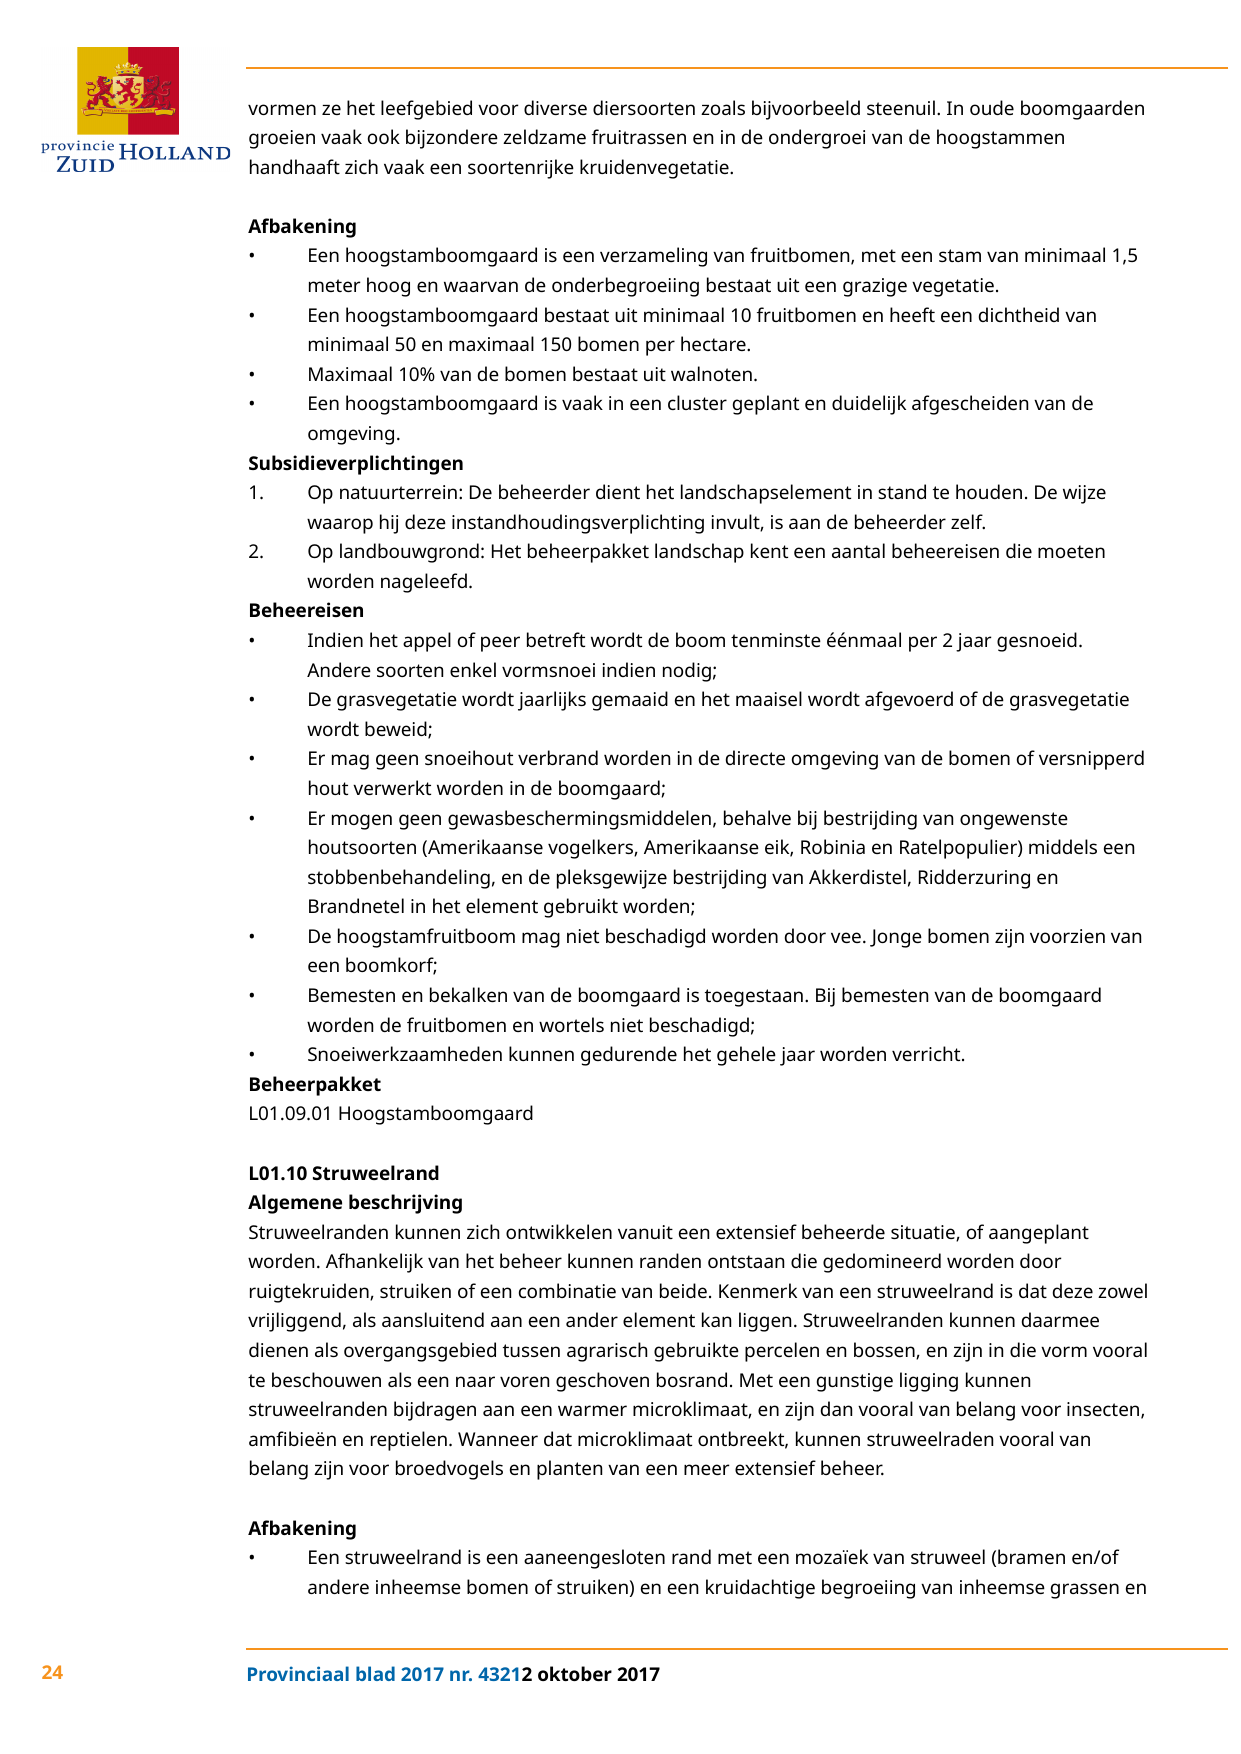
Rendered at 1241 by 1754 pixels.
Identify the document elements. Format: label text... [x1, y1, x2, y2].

list Op landbouwgrond: Het beheerpakket landschap kent een aantal beheereisen die moeten worden nageleefd. [248, 538, 1152, 594]
text Beheerpakket [248, 1071, 1152, 1097]
text Algemene beschrijving [248, 1189, 1152, 1215]
list Op natuurterrein: De beheerder dient het landschapselement in stand te houden. De wijze waarop hij deze instandhoudingsverplichting invult, is aan de beheerder zelf. [248, 479, 1152, 535]
list Een hoogstamboomgaard is een verzameling van fruitbomen, met een stam van minimaal 1,5 meter hoog en waarvan de onderbegroeiing bestaat uit een grazige vegetatie. [248, 243, 1152, 298]
list Maximaal 10% van de bomen bestaat uit walnoten. [248, 361, 1152, 387]
text Subsidieverplichtingen [248, 450, 1152, 476]
text L01.10 Struweelrand [248, 1160, 1152, 1186]
list De grasvegetatie wordt jaarlijks gemaaid en het maaisel wordt afgevoerd of de grasvegetatie wordt beweid; [248, 686, 1152, 742]
list Er mag geen snoeihout verbrand worden in de directe omgeving van de bomen of versnipperd hout verwerkt worden in de boomgaard; [248, 746, 1152, 801]
text L01.09.01 Hoogstamboomgaard [248, 1101, 1152, 1126]
list Een struweelrand is een aaneengesloten rand met een mozaïek van struweel (bramen en/of andere inheemse bomen of struiken) en een kruidachtige begroeiing van inheemse grassen en [248, 1544, 1152, 1600]
list Er mogen geen gewasbeschermingsmiddelen, behalve bij bestrijding van ongewenste houtsoorten (Amerikaanse vogelkers, Amerikaanse eik, Robinia en Ratelpopulier) middels een stobbenbehandeling, en de pleksgewijze bestrijding van Akkerdistel, Ridderzuring en Brandnetel in het element gebruikt worden; [248, 805, 1152, 919]
list Een hoogstamboomgaard is vaak in een cluster geplant en duidelijk afgescheiden van de omgeving. [248, 391, 1152, 446]
text Afbakening [248, 1515, 1152, 1541]
list De hoogstamfruitboom mag niet beschadigd worden door vee. Jonge bomen zijn voorzien van een boomkorf; [248, 923, 1152, 978]
text Afbakening [248, 213, 1152, 239]
list Bemesten en bekalken van de boomgaard is toegestaan. Bij bemesten van de boomgaard worden de fruitbomen en wortels niet beschadigd; [248, 982, 1152, 1038]
list Een hoogstamboomgaard bestaat uit minimaal 10 fruitbomen en heeft een dichtheid van minimaal 50 en maximaal 150 bomen per hectare. [248, 302, 1152, 357]
text Beheereisen [248, 598, 1152, 623]
picture [41, 47, 231, 172]
list Indien het appel of peer betreft wordt de boom tenminste éénmaal per 2 jaar gesnoeid. Andere soorten enkel vormsnoei indien nodig; [248, 627, 1152, 683]
text vormen ze het leefgebied voor diverse diersoorten zoals bijvoorbeeld steenuil. In oude boomgaarden groeien vaak ook bijzondere zeldzame fruitrassen en in de ondergroei van de hoogstammen handhaaft zich vaak een soortenrijke kruidenvegetatie. [248, 95, 1152, 180]
text Struweelranden kunnen zich ontwikkelen vanuit een extensief beheerde situatie, of aangeplant worden. Afhankelijk van het beheer kunnen randen ontstaan die gedomineerd worden door ruigtekruiden, struiken of een combinatie van beide. Kenmerk van een struweelrand is dat deze zowel vrijliggend, als aansluitend aan een ander element kan liggen. Struweelranden kunnen daarmee dienen als overgangsgebied tussen agrarisch gebruikte percelen en bossen, en zijn in die vorm vooral te beschouwen als een naar voren geschoven bosrand. Met een gunstige ligging kunnen struweelranden bijdragen aan een warmer microklimaat, en zijn dan vooral van belang voor insecten, amfibieën en reptielen. Wanneer dat microklimaat ontbreekt, kunnen struweelraden vooral van belang zijn voor broedvogels en planten van een meer extensief beheer. [248, 1219, 1152, 1481]
list Snoeiwerkzaamheden kunnen gedurende het gehele jaar worden verricht. [248, 1041, 1152, 1067]
